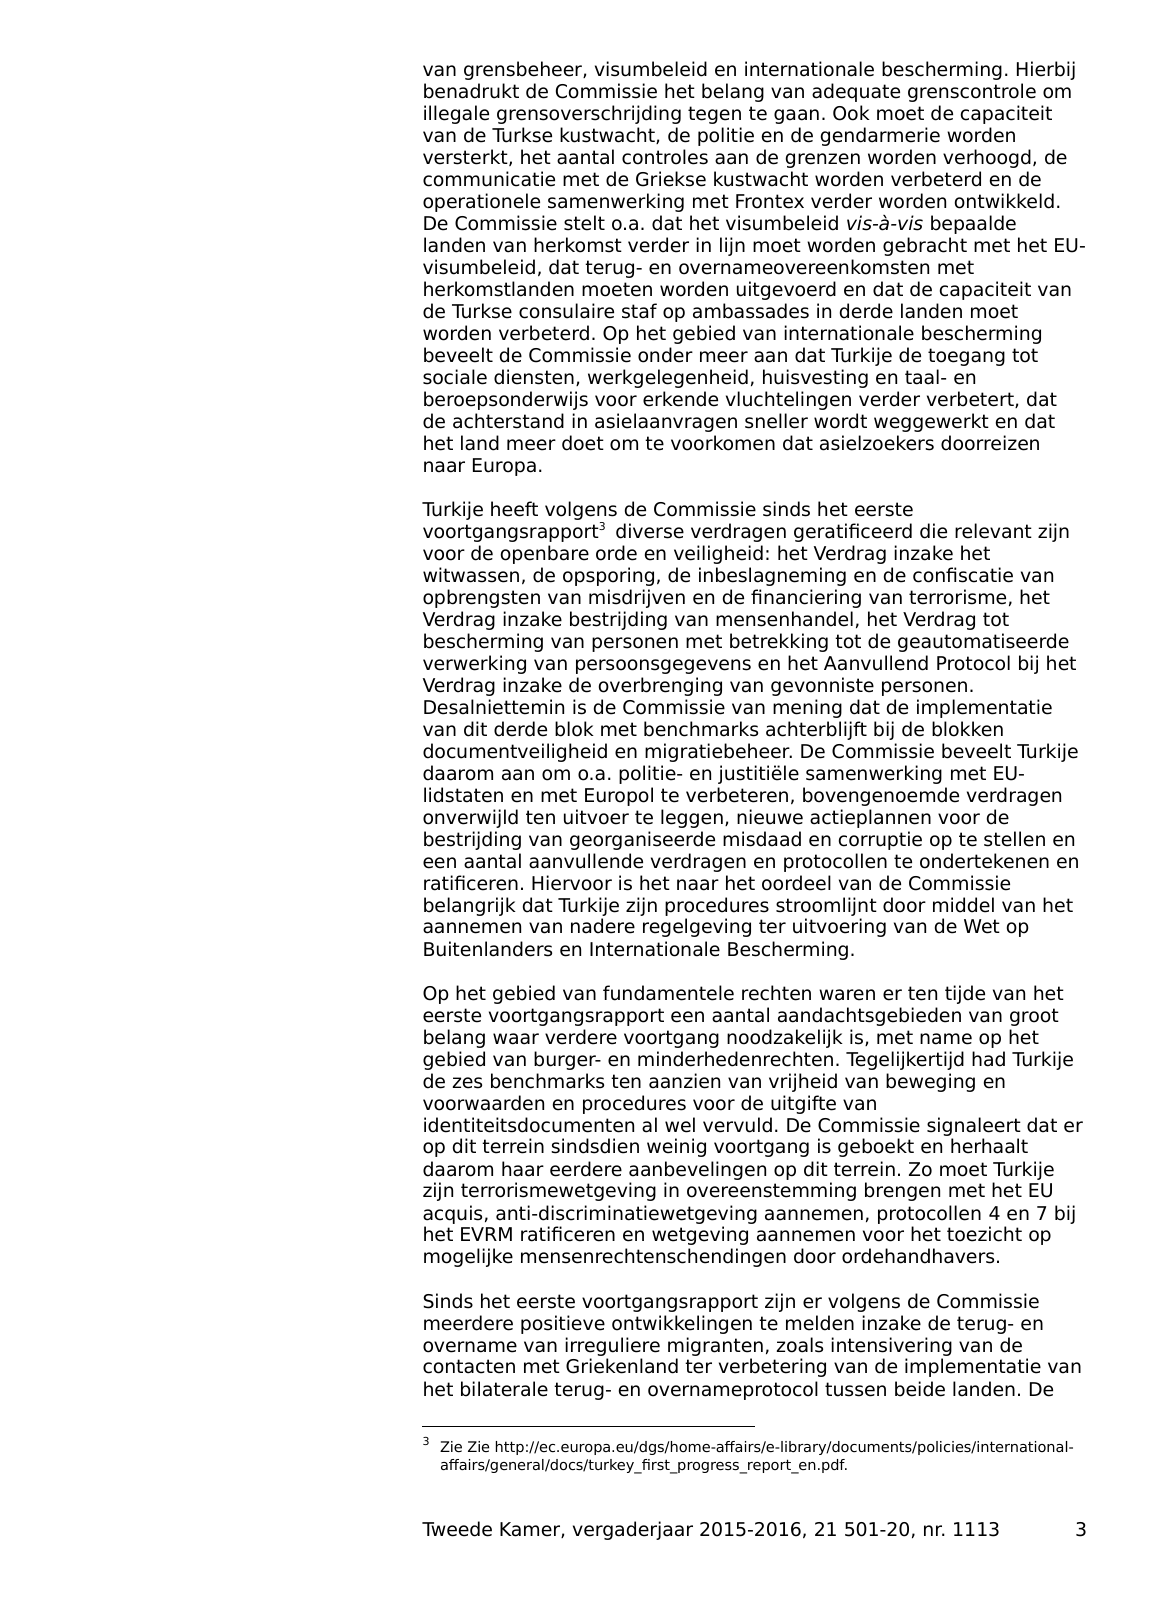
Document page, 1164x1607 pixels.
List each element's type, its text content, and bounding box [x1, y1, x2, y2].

text Op het gebied van fundamentele rechten waren er ten tijde van het eerste voortgangsrapport een aantal aandachtsgebieden van groot belang waar verdere voortgang noodzakelijk is, met name op het gebied van burger- en minderhedenrechten. Tegelijkertijd had Turkije de zes benchmarks ten aanzien van vrijheid van beweging en voorwaarden en procedures voor de uitgifte van identiteitsdocumenten al wel vervuld. De Commissie signaleert dat er op dit terrein sindsdien weinig voortgang is geboekt en herhaalt daarom haar eerdere aanbevelingen op dit terrein. Zo moet Turkije zijn terrorismewetgeving in overeenstemming brengen met het EU acquis, anti-discriminatiewetgeving aannemen, protocollen 4 en 7 bij het EVRM ratificeren en wetgeving aannemen voor het toezicht op mogelijke mensenrechtenschendingen door ordehandhavers. [422, 983, 1087, 1268]
text Turkije heeft volgens de Commissie sinds het eerste voortgangsrapport diverse verdragen geratificeerd die relevant zijn voor de openbare orde en veiligheid: het Verdrag inzake het witwassen, de opsporing, de inbeslagneming en de confiscatie van opbrengsten van misdrijven en de financiering van terrorisme, het Verdrag inzake bestrijding van mensenhandel, het Verdrag tot bescherming van personen met betrekking tot de geautomatiseerde verwerking van persoonsgegevens en het Aanvullend Protocol bij het Verdrag inzake de overbrenging van gevonniste personen. Desalniettemin is de Commissie van mening dat de implementatie van dit derde blok met benchmarks achterblijft bij de blokken documentveiligheid en migratiebeheer. De Commissie beveelt Turkije daarom aan om o.a. politie- en justitiële samenwerking met EU-lidstaten en met Europol te verbeteren, bovengenoemde verdragen onverwijld ten uitvoer te leggen, nieuwe actieplannen voor de bestrijding van georganiseerde misdaad en corruptie op te stellen en een aantal aanvullende verdragen en protocollen te ondertekenen en ratificeren. Hiervoor is het naar het oordeel van de Commissie belangrijk dat Turkije zijn procedures stroomlijnt door middel van het aannemen van nadere regelgeving ter uitvoering van de Wet op Buitenlanders en Internationale Bescherming. [422, 499, 1087, 960]
text Zie Zie http://ec.europa.eu/dgs/home-affairs/e-library/documents/policies/international-affairs/general/docs/turkey_first_progress_report_en.pdf. [422, 1435, 1087, 1474]
text Sinds het eerste voortgangsrapport zijn er volgens de Commissie meerdere positieve ontwikkelingen te melden inzake de terug- en overname van irreguliere migranten, zoals intensivering van de contacten met Griekenland ter verbetering van de implementatie van het bilaterale terug- en overnameprotocol tussen beide landen. De [422, 1291, 1087, 1400]
text van grensbeheer, visumbeleid en internationale bescherming. Hierbij benadrukt de Commissie het belang van adequate grenscontrole om illegale grensoverschrijding tegen te gaan. Ook moet de capaciteit van de Turkse kustwacht, de politie en de gendarmerie worden versterkt, het aantal controles aan de grenzen worden verhoogd, de communicatie met de Griekse kustwacht worden verbeterd en de operationele samenwerking met Frontex verder worden ontwikkeld. De Commissie stelt o.a. dat het visumbeleid vis-à-vis bepaalde landen van herkomst verder in lijn moet worden gebracht met het EU-visumbeleid, dat terug- en overnameovereenkomsten met herkomstlanden moeten worden uitgevoerd en dat de capaciteit van de Turkse consulaire staf op ambassades in derde landen moet worden verbeterd. Op het gebied van internationale bescherming beveelt de Commissie onder meer aan dat Turkije de toegang tot sociale diensten, werkgelegenheid, huisvesting en taal- en beroepsonderwijs voor erkende vluchtelingen verder verbetert, dat de achterstand in asielaanvragen sneller wordt weggewerkt en dat het land meer doet om te voorkomen dat asielzoekers doorreizen naar Europa. [422, 59, 1087, 477]
